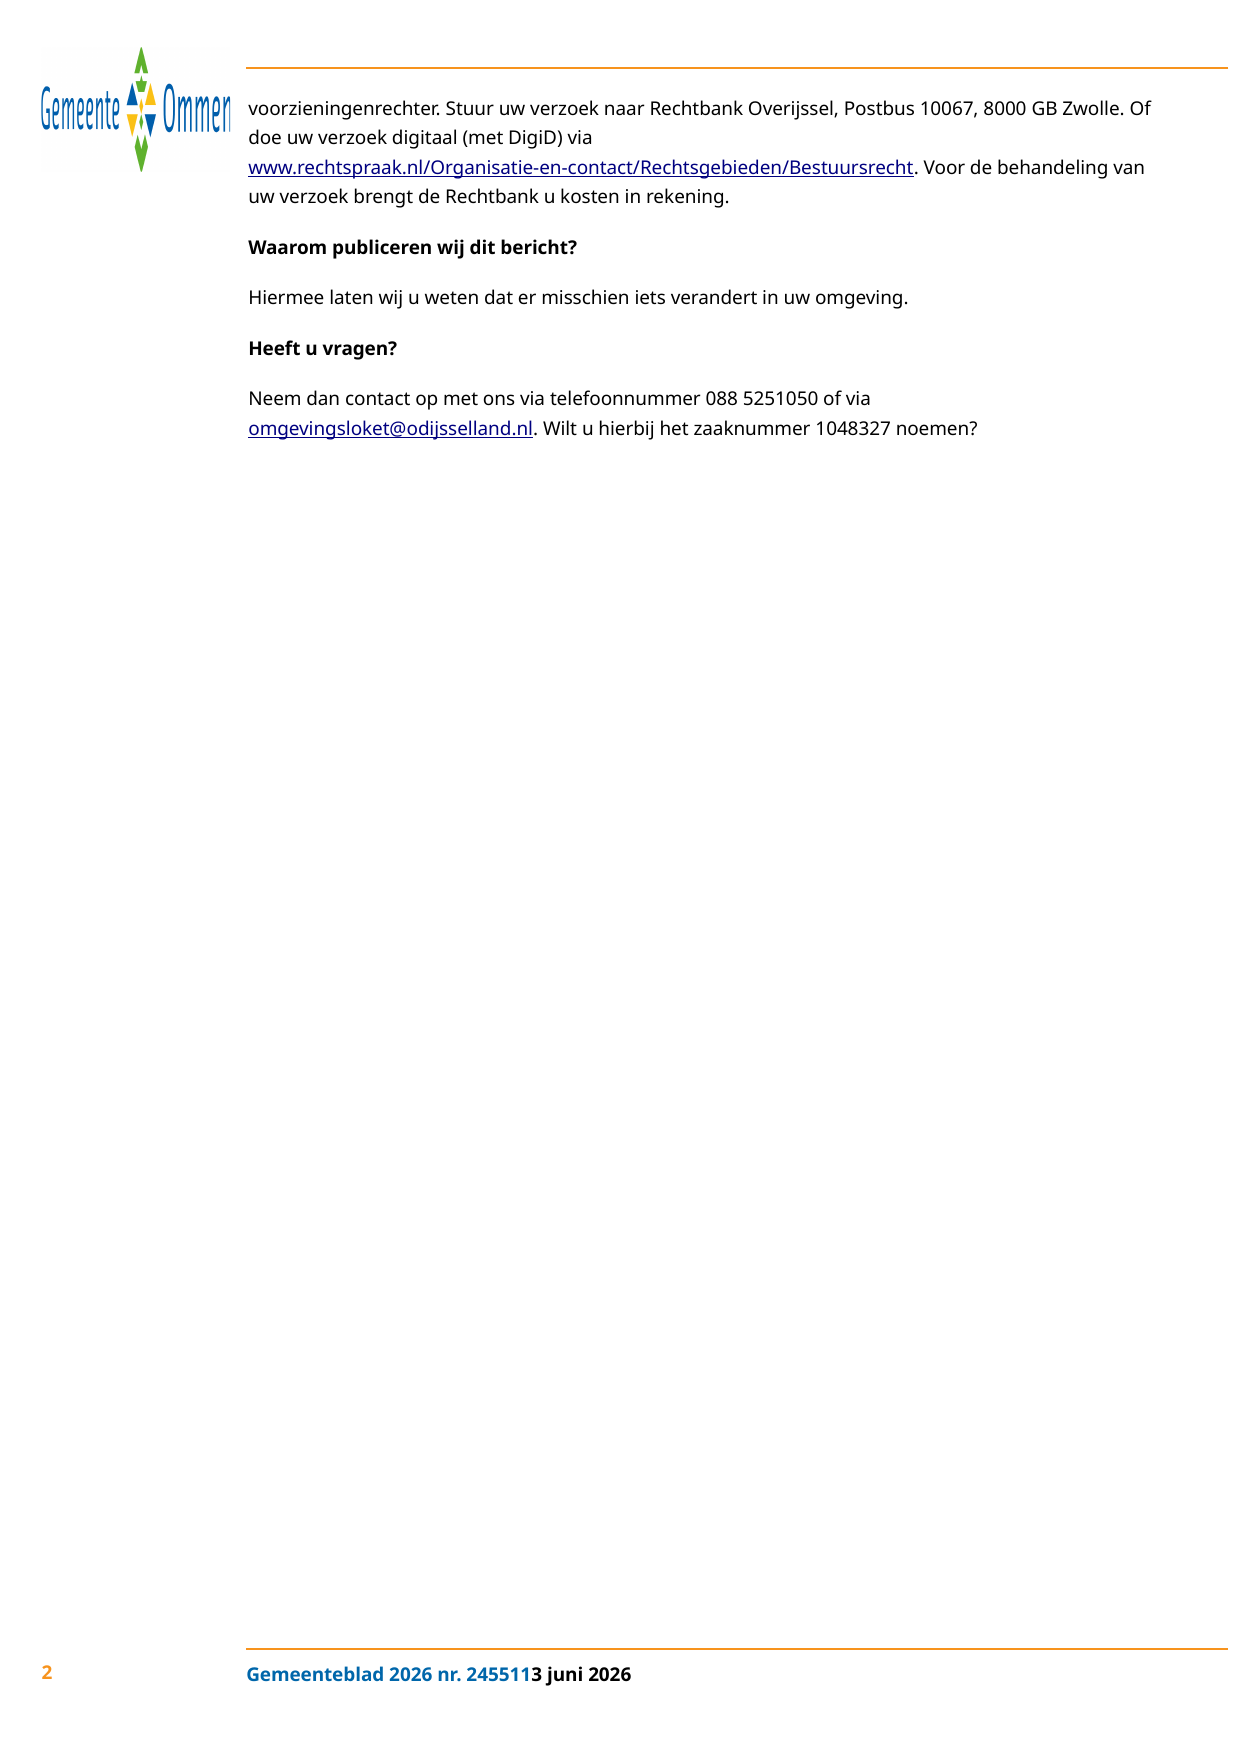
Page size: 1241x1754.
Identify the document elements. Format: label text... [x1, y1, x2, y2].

text Neem dan contact op met ons via telefoonnummer 088 5251050 of via omgevingsloket@odijsselland.nl. Wilt u hierbij het zaaknummer 1048327 noemen? [248, 385, 1152, 441]
picture [41, 47, 231, 172]
text voorzieningenrechter. Stuur uw verzoek naar Rechtbank Overijssel, Postbus 10067, 8000 GB Zwolle. Of doe uw verzoek digitaal (met DigiD) via www.rechtspraak.nl/Organisatie-en-contact/Rechtsgebieden/Bestuursrecht. Voor de behandeling van uw verzoek brengt de Rechtbank u kosten in rekening. [248, 95, 1152, 209]
text Hiermee laten wij u weten dat er misschien iets verandert in uw omgeving. [248, 284, 1152, 310]
text Heeft u vragen? [248, 335, 1152, 361]
text Waarom publiceren wij dit bericht? [248, 234, 1152, 260]
